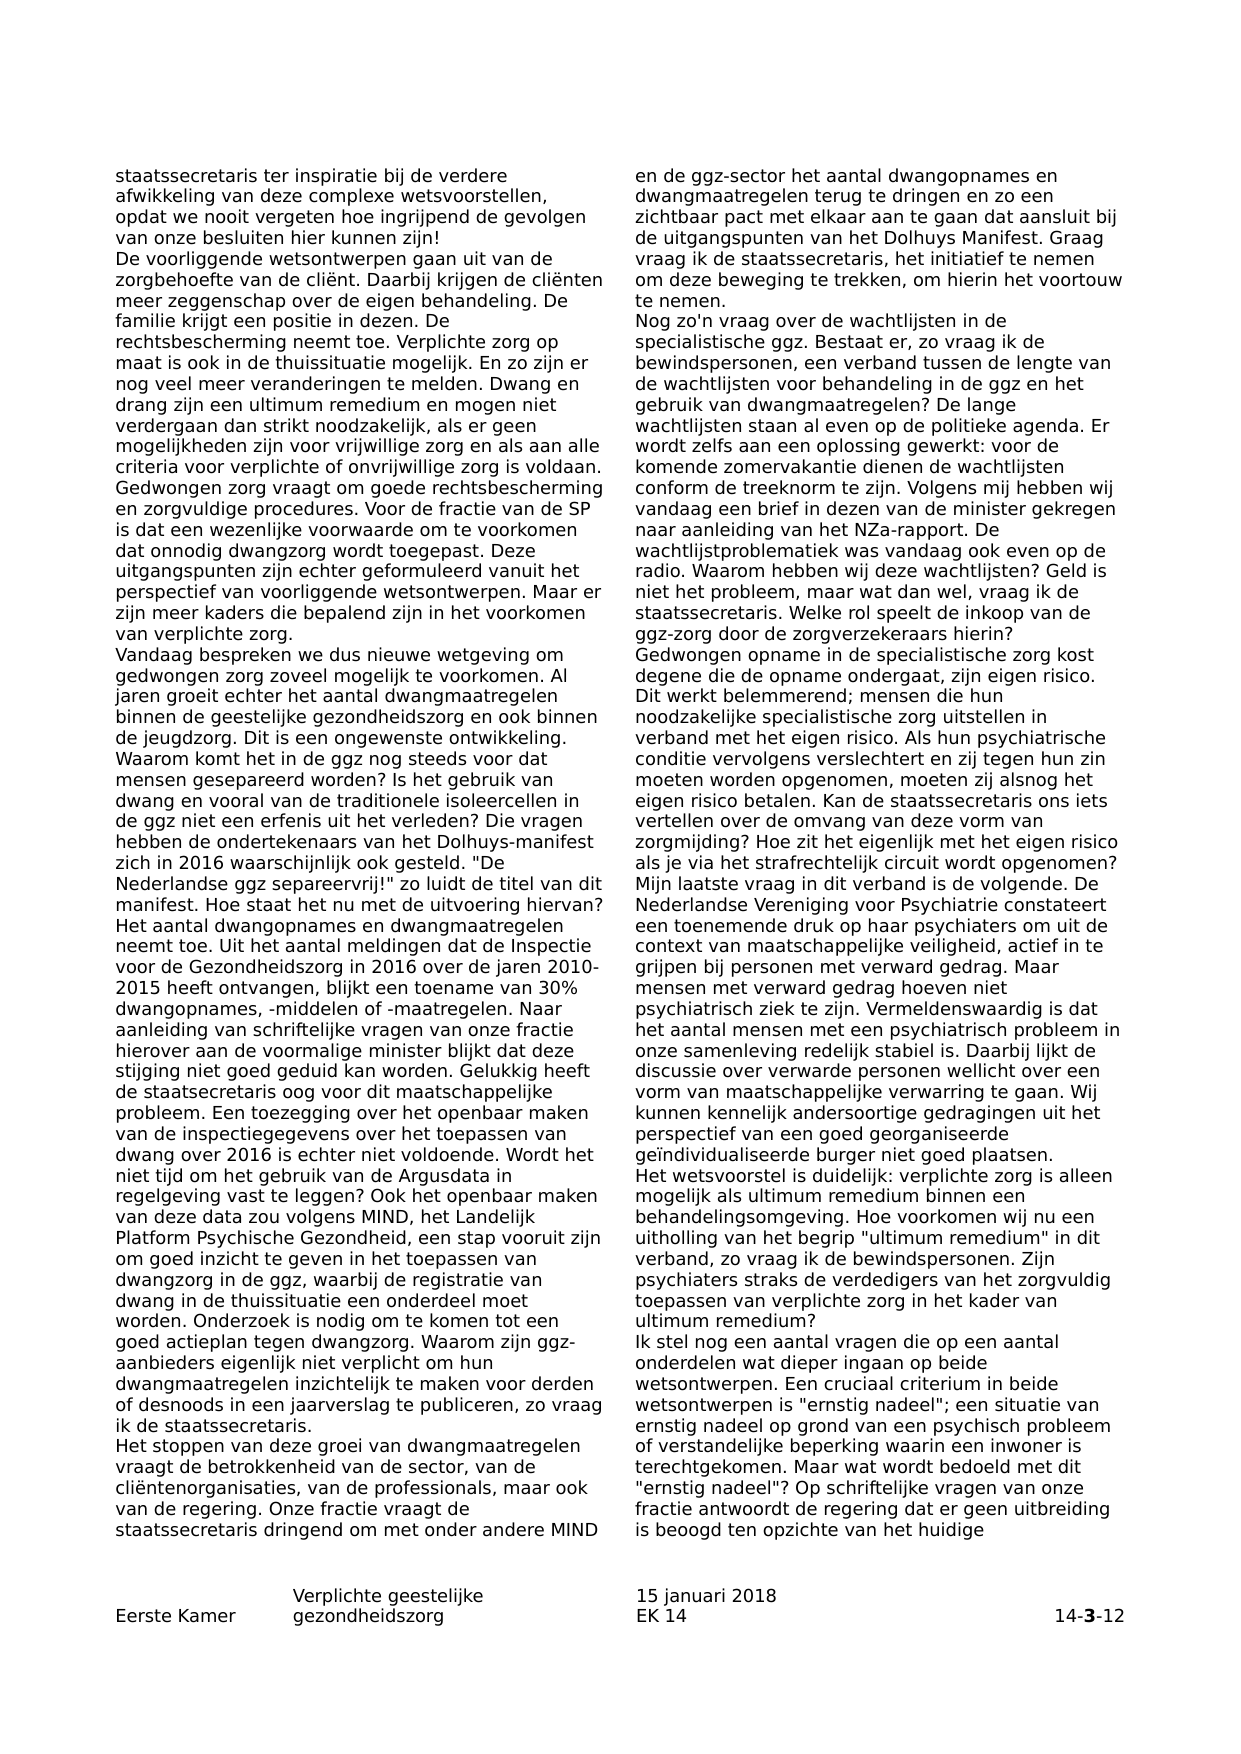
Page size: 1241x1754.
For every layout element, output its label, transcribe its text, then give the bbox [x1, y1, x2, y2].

text Gedwongen opname in de specialistische zorg kost degene die de opname ondergaat, zijn eigen risico. Dit werkt belemmerend; mensen die hun noodzakelijke specialistische zorg uitstellen in verband met het eigen risico. Als hun psychiatrische conditie vervolgens verslechtert en zij tegen hun zin moeten worden opgenomen, moeten zij alsnog het eigen risico betalen. Kan de staatssecretaris ons iets vertellen over de omvang van deze vorm van zorgmijding? Hoe zit het eigenlijk met het eigen risico als je via het strafrechtelijk circuit wordt opgenomen? [635, 644, 1125, 874]
text Nog zo'n vraag over de wachtlijsten in de specialistische ggz. Bestaat er, zo vraag ik de bewindspersonen, een verband tussen de lengte van de wachtlijsten voor behandeling in de ggz en het gebruik van dwangmaatregelen? De lange wachtlijsten staan al even op de politieke agenda. Er wordt zelfs aan een oplossing gewerkt: voor de komende zomervakantie dienen de wachtlijsten conform de treeknorm te zijn. Volgens mij hebben wij vandaag een brief in dezen van de minister gekregen naar aanleiding van het NZa-rapport. De wachtlijstproblematiek was vandaag ook even op de radio. Waarom hebben wij deze wachtlijsten? Geld is niet het probleem, maar wat dan wel, vraag ik de staatssecretaris. Welke rol speelt de inkoop van de ggz-zorg door de zorgverzekeraars hierin? [635, 311, 1125, 644]
text Het aantal dwangopnames en dwangmaatregelen neemt toe. Uit het aantal meldingen dat de Inspectie voor de Gezondheidszorg in 2016 over de jaren 2010-2015 heeft ontvangen, blijkt een toename van 30% dwangopnames, -middelen of -maatregelen. Naar aanleiding van schriftelijke vragen van onze fractie hierover aan de voormalige minister blijkt dat deze stijging niet goed geduid kan worden. Gelukkig heeft de staatsecretaris oog voor dit maatschappelijke probleem. Een toezegging over het openbaar maken van de inspectiegegevens over het toepassen van dwang over 2016 is echter niet voldoende. Wordt het niet tijd om het gebruik van de Argusdata in regelgeving vast te leggen? Ook het openbaar maken van deze data zou volgens MIND, het Landelijk Platform Psychische Gezondheid, een stap vooruit zijn om goed inzicht te geven in het toepassen van dwangzorg in de ggz, waarbij de registratie van dwang in de thuissituatie een onderdeel moet worden. Onderzoek is nodig om te komen tot een goed actieplan tegen dwangzorg. Waarom zijn ggz-aanbieders eigenlijk niet verplicht om hun dwangmaatregelen inzichtelijk te maken voor derden of desnoods in een jaarverslag te publiceren, zo vraag ik de staatssecretaris. [115, 915, 605, 1436]
text Ik stel nog een aantal vragen die op een aantal onderdelen wat dieper ingaan op beide wetsontwerpen. Een cruciaal criterium in beide wetsontwerpen is "ernstig nadeel"; een situatie van ernstig nadeel op grond van een psychisch probleem of verstandelijke beperking waarin een inwoner is terechtgekomen. Maar wat wordt bedoeld met dit "ernstig nadeel"? Op schriftelijke vragen van onze fractie antwoordt de regering dat er geen uitbreiding is beoogd ten opzichte van het huidige [635, 1332, 1125, 1540]
text Het wetsvoorstel is duidelijk: verplichte zorg is alleen mogelijk als ultimum remedium binnen een behandelingsomgeving. Hoe voorkomen wij nu een uitholling van het begrip "ultimum remedium" in dit verband, zo vraag ik de bewindspersonen. Zijn psychiaters straks de verdedigers van het zorgvuldig toepassen van verplichte zorg in het kader van ultimum remedium? [635, 1165, 1125, 1332]
text Vandaag bespreken we dus nieuwe wetgeving om gedwongen zorg zoveel mogelijk te voorkomen. Al jaren groeit echter het aantal dwangmaatregelen binnen de geestelijke gezondheidszorg en ook binnen de jeugdzorg. Dit is een ongewenste ontwikkeling. Waarom komt het in de ggz nog steeds voor dat mensen gesepareerd worden? Is het gebruik van dwang en vooral van de traditionele isoleercellen in de ggz niet een erfenis uit het verleden? Die vragen hebben de ondertekenaars van het Dolhuys-manifest zich in 2016 waarschijnlijk ook gesteld. "De Nederlandse ggz separeervrij!" zo luidt de titel van dit manifest. Hoe staat het nu met de uitvoering hiervan? [115, 644, 605, 915]
text Het stoppen van deze groei van dwangmaatregelen vraagt de betrokkenheid van de sector, van de cliëntenorganisaties, van de professionals, maar ook van de regering. Onze fractie vraagt de staatssecretaris dringend om met onder andere MIND [115, 1436, 605, 1540]
text Mijn laatste vraag in dit verband is de volgende. De Nederlandse Vereniging voor Psychiatrie constateert een toenemende druk op haar psychiaters om uit de context van maatschappelijke veiligheid, actief in te grijpen bij personen met verward gedrag. Maar mensen met verward gedrag hoeven niet psychiatrisch ziek te zijn. Vermeldenswaardig is dat het aantal mensen met een psychiatrisch probleem in onze samenleving redelijk stabiel is. Daarbij lijkt de discussie over verwarde personen wellicht over een vorm van maatschappelijke verwarring te gaan. Wij kunnen kennelijk andersoortige gedragingen uit het perspectief van een goed georganiseerde geïndividualiseerde burger niet goed plaatsen. [635, 874, 1125, 1165]
text staatssecretaris ter inspiratie bij de verdere afwikkeling van deze complexe wetsvoorstellen, opdat we nooit vergeten hoe ingrijpend de gevolgen van onze besluiten hier kunnen zijn! [115, 165, 605, 249]
text en de ggz-sector het aantal dwangopnames en dwangmaatregelen terug te dringen en zo een zichtbaar pact met elkaar aan te gaan dat aansluit bij de uitgangspunten van het Dolhuys Manifest. Graag vraag ik de staatssecretaris, het initiatief te nemen om deze beweging te trekken, om hierin het voortouw te nemen. [635, 165, 1125, 311]
text De voorliggende wetsontwerpen gaan uit van de zorgbehoefte van de cliënt. Daarbij krijgen de cliënten meer zeggenschap over de eigen behandeling. De familie krijgt een positie in dezen. De rechtsbescherming neemt toe. Verplichte zorg op maat is ook in de thuissituatie mogelijk. En zo zijn er nog veel meer veranderingen te melden. Dwang en drang zijn een ultimum remedium en mogen niet verdergaan dan strikt noodzakelijk, als er geen mogelijkheden zijn voor vrijwillige zorg en als aan alle criteria voor verplichte of onvrijwillige zorg is voldaan. Gedwongen zorg vraagt om goede rechtsbescherming en zorgvuldige procedures. Voor de fractie van de SP is dat een wezenlijke voorwaarde om te voorkomen dat onnodig dwangzorg wordt toegepast. Deze uitgangspunten zijn echter geformuleerd vanuit het perspectief van voorliggende wetsontwerpen. Maar er zijn meer kaders die bepalend zijn in het voorkomen van verplichte zorg. [115, 249, 605, 644]
